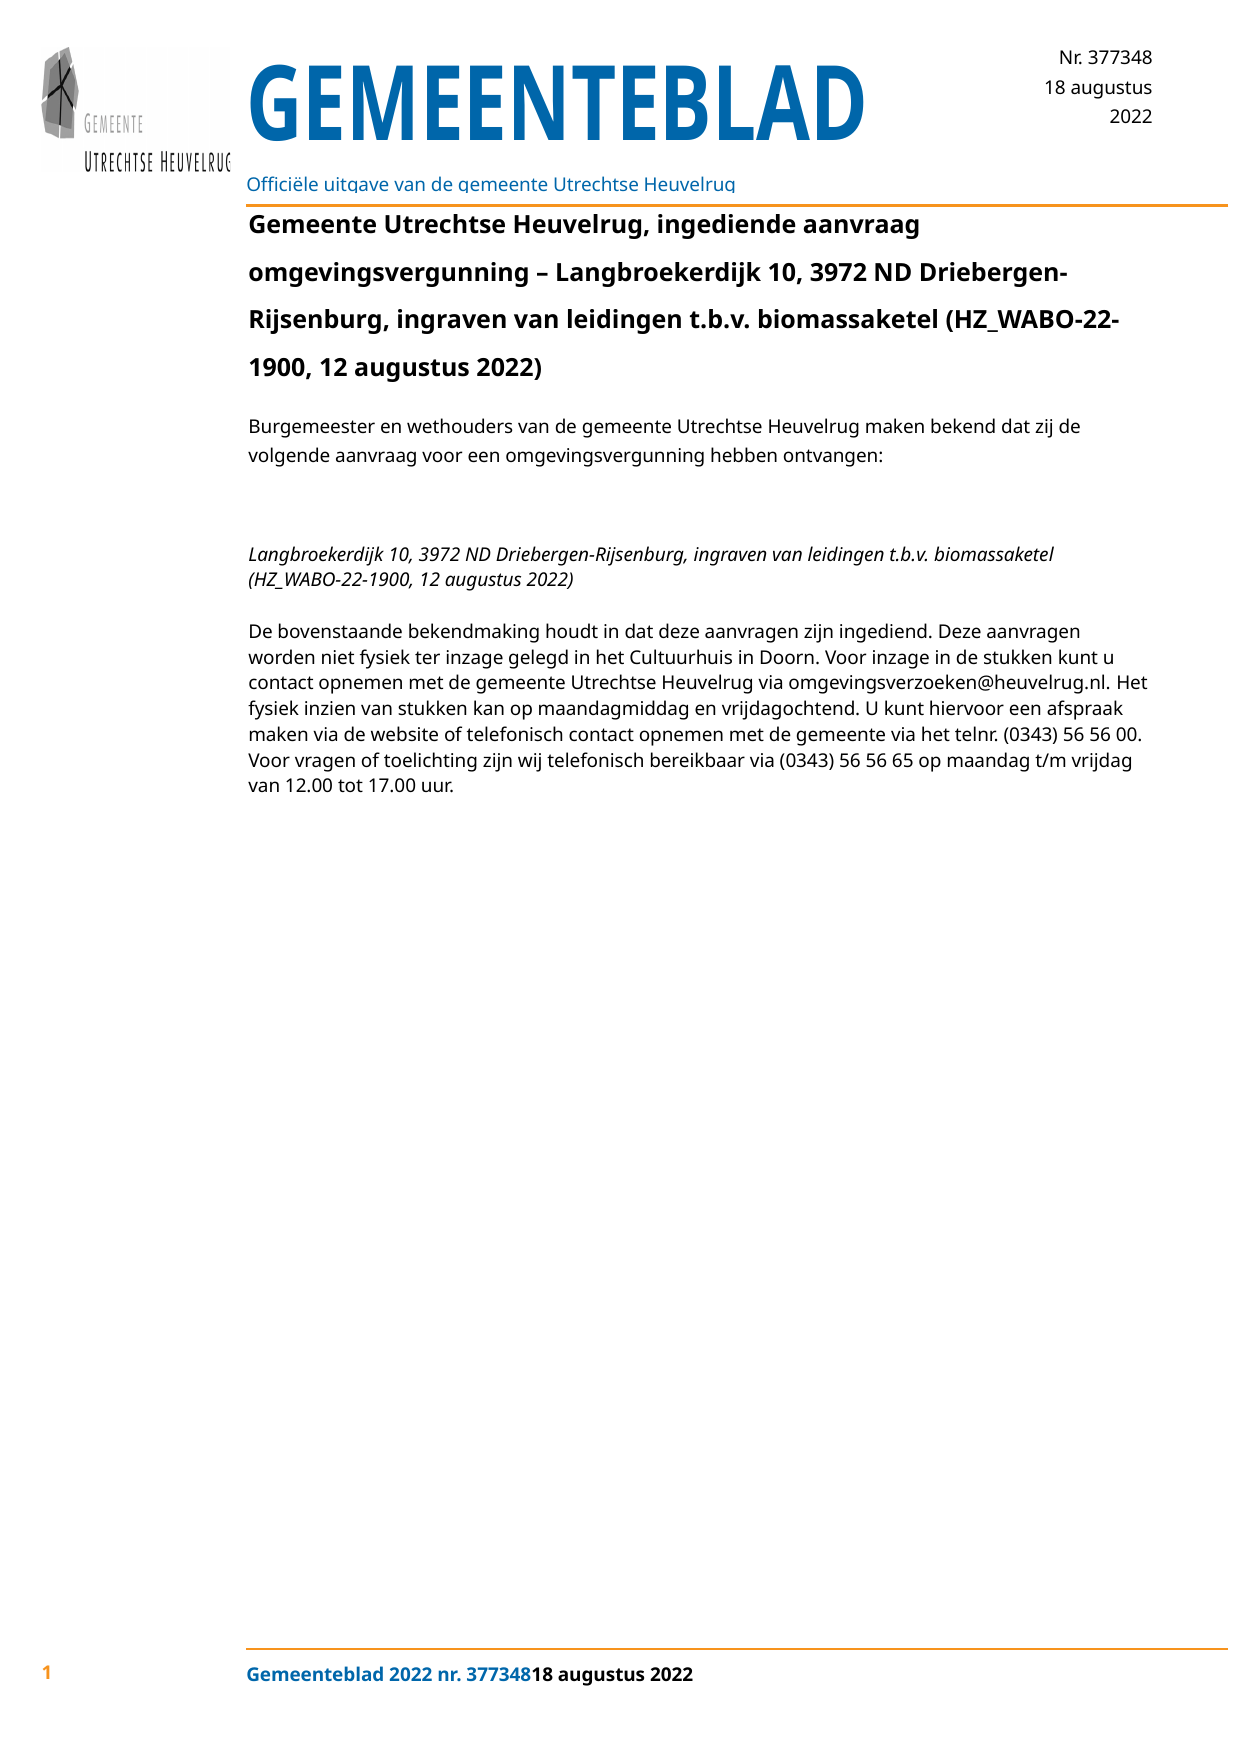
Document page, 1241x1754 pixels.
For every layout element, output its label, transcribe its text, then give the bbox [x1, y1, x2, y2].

picture [41, 47, 231, 172]
text Burgemeester en wethouders van de gemeente Utrechtse Heuvelrug maken bekend dat zij de volgende aanvraag voor een omgevingsvergunning hebben ontvangen: [248, 413, 1152, 468]
text De bovenstaande bekendmaking houdt in dat deze aanvragen zijn ingediend. Deze aanvragen worden niet fysiek ter inzage gelegd in het Cultuurhuis in Doorn. Voor inzage in de stukken kunt u contact opnemen met de gemeente Utrechtse Heuvelrug via omgevingsverzoeken@heuvelrug.nl. Het fysiek inzien van stukken kan op maandagmiddag en vrijdagochtend. U kunt hiervoor een afspraak maken via de website of telefonisch contact opnemen met de gemeente via het telnr. (0343) 56 56 00. Voor vragen of toelichting zijn wij telefonisch bereikbaar via (0343) 56 56 65 op maandag t/m vrijdag van 12.00 tot 17.00 uur. [248, 618, 1152, 798]
text Langbroekerdijk 10, 3972 ND Driebergen-Rijsenburg, ingraven van leidingen t.b.v. biomassaketel (HZ_WABO-22-1900, 12 augustus 2022) [248, 541, 1152, 592]
text Gemeente Utrechtse Heuvelrug, ingediende aanvraag omgevingsvergunning – Langbroekerdijk 10, 3972 ND Driebergen-Rijsenburg, ingraven van leidingen t.b.v. biomassaketel (HZ_WABO-22-1900, 12 augustus 2022) [248, 207, 1152, 384]
